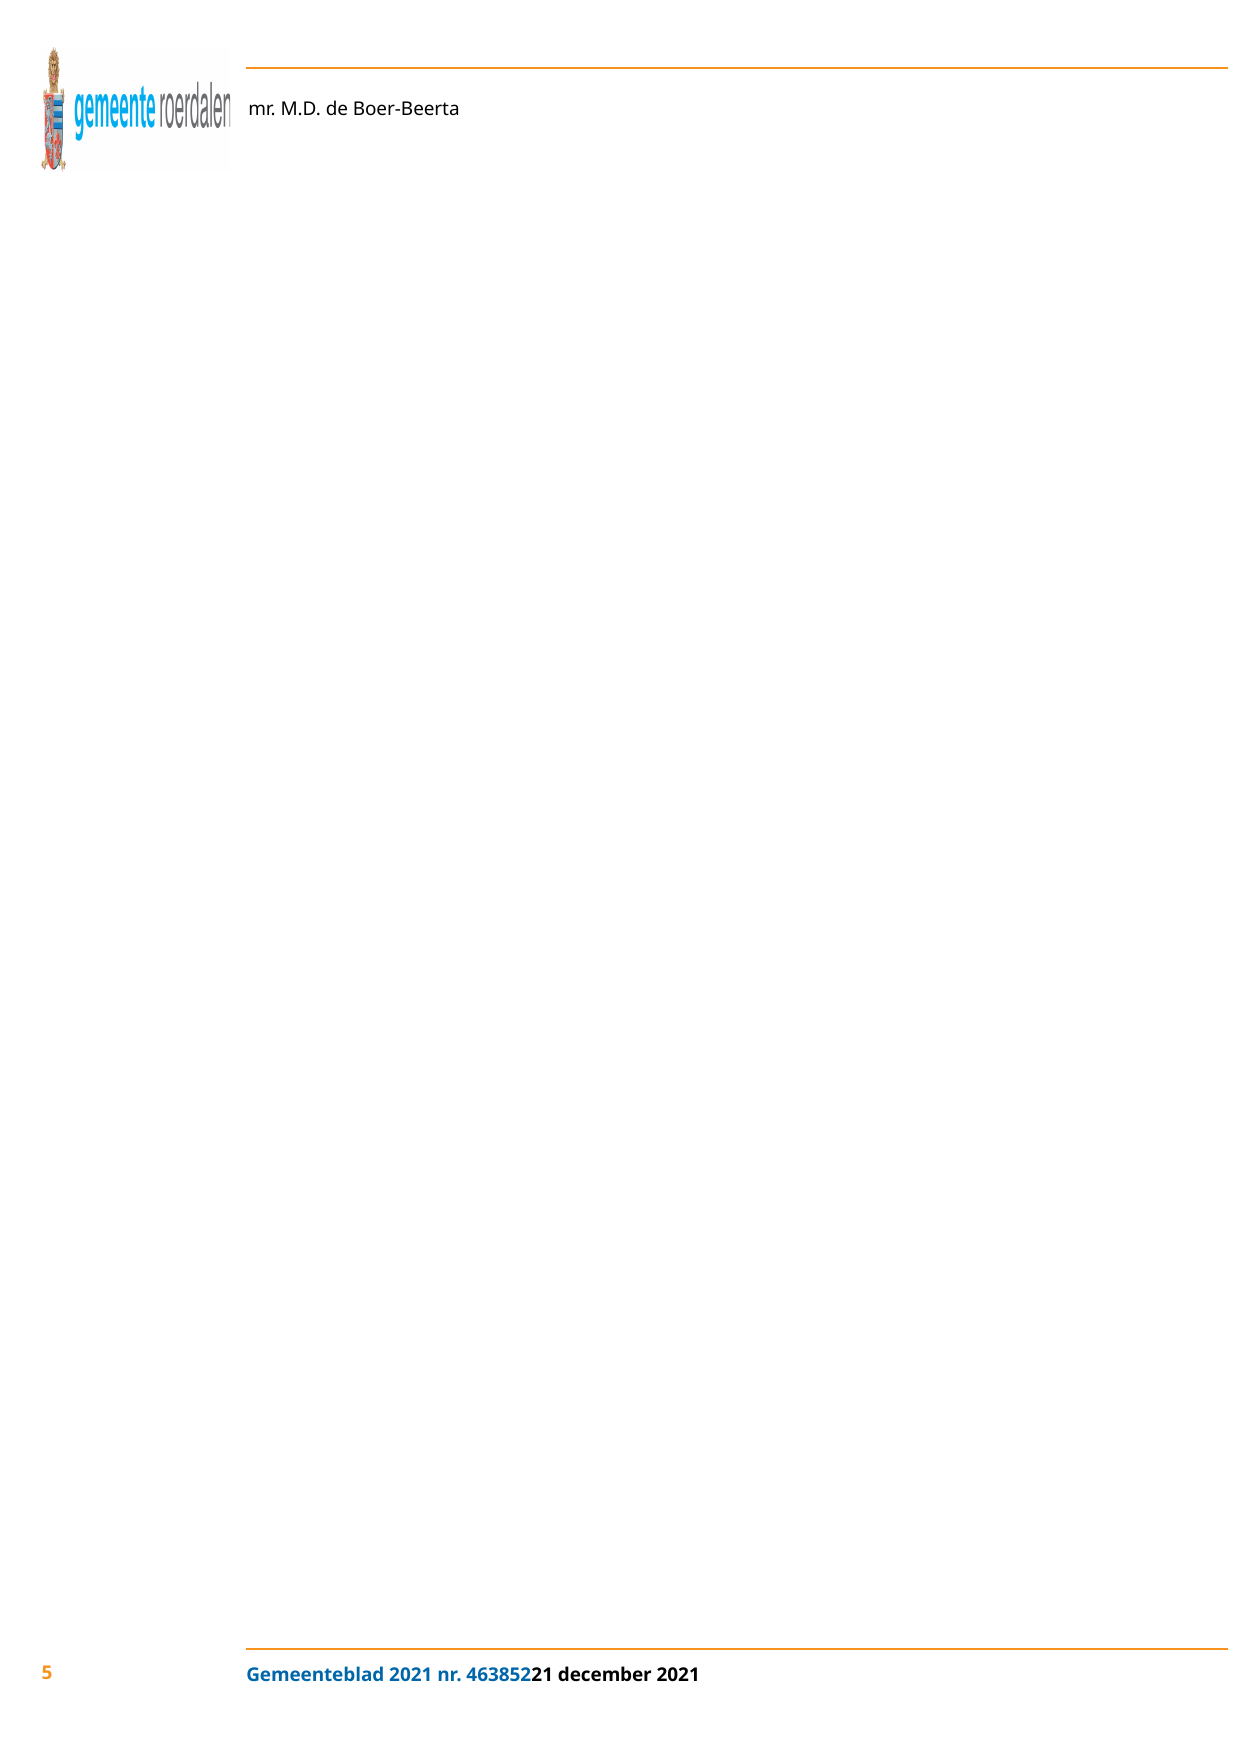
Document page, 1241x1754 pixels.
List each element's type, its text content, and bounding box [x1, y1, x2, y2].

picture [41, 47, 231, 172]
text mr. M.D. de Boer-Beerta [248, 95, 1152, 121]
